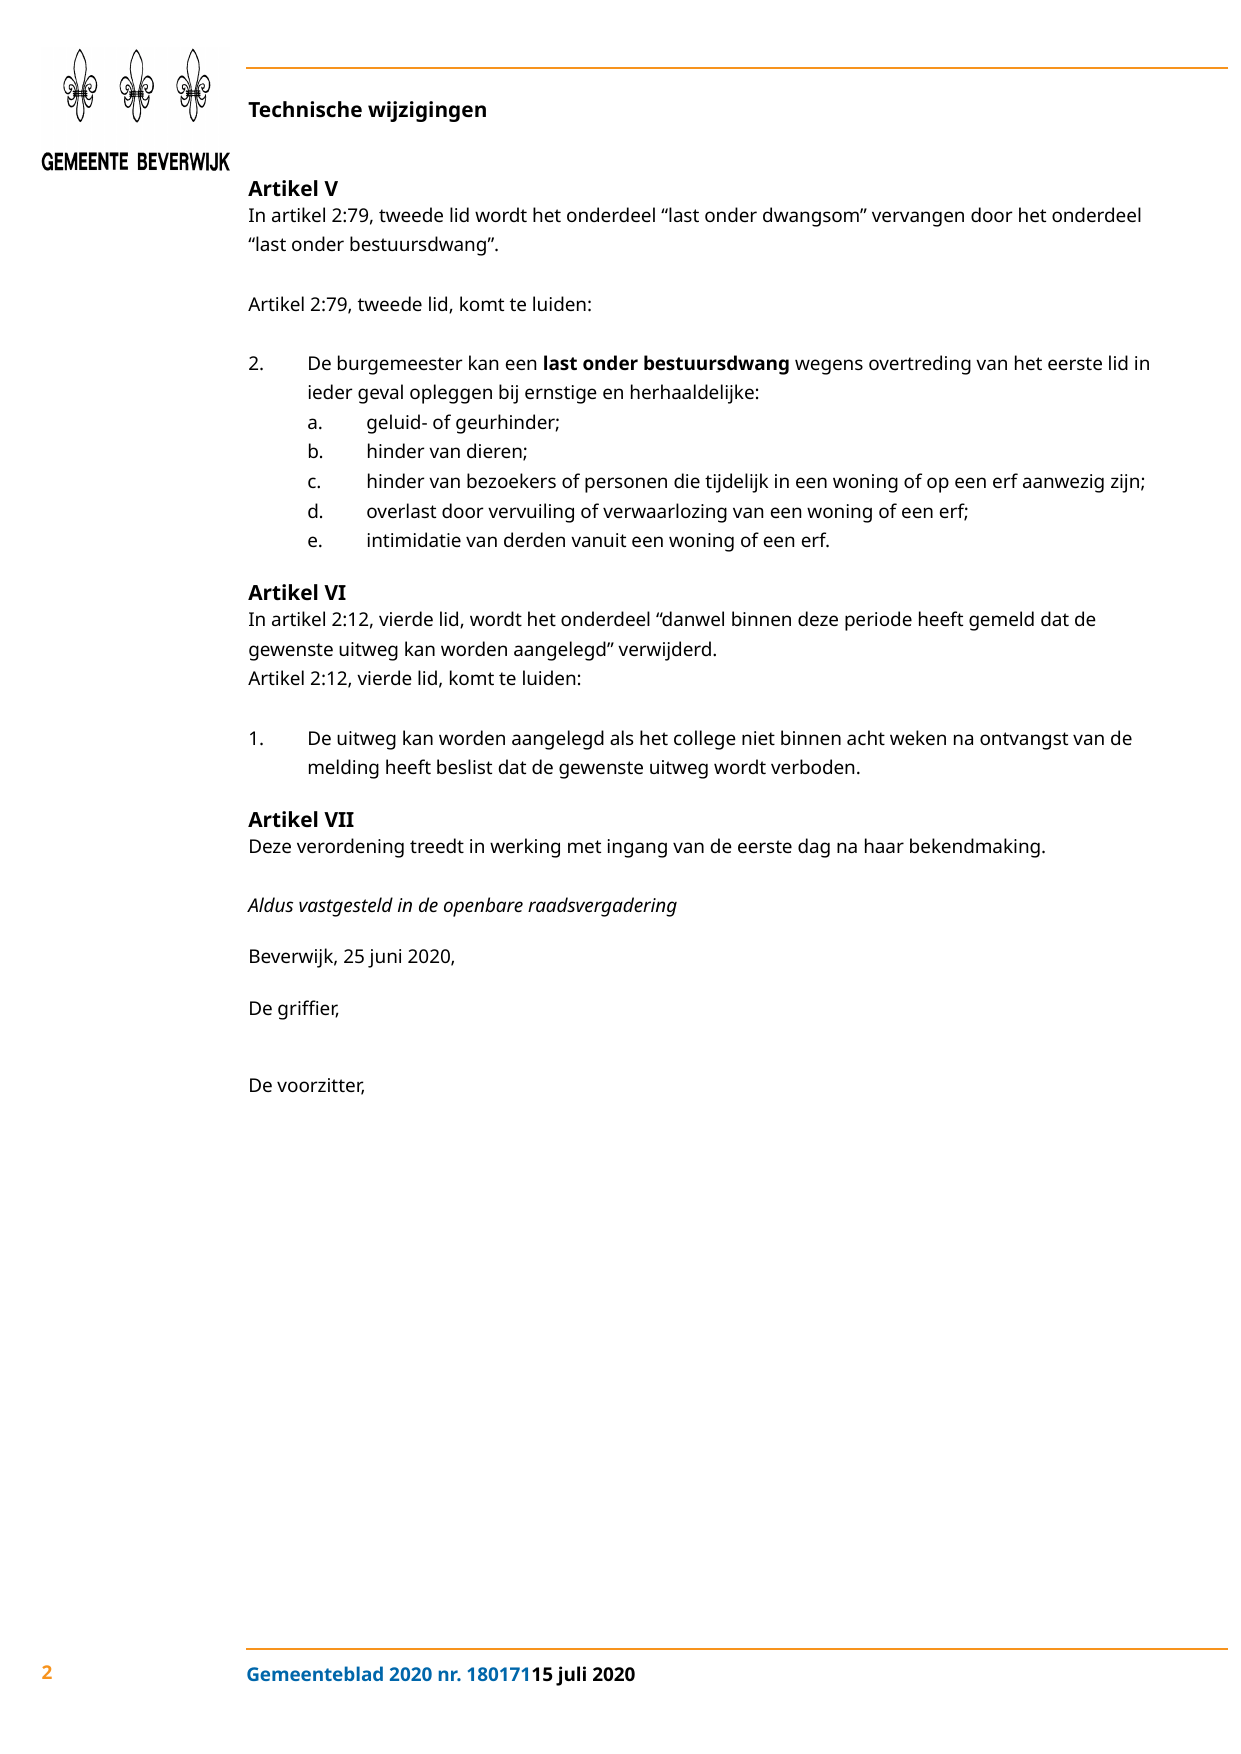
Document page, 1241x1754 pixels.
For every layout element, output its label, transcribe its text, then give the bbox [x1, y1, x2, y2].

text Artikel VII [248, 805, 1152, 833]
picture [41, 47, 231, 172]
text De griffier, [248, 995, 1152, 1021]
list hinder van bezoekers of personen die tijdelijk in een woning of op een erf aanwezig zijn; [307, 468, 1152, 494]
list De uitweg kan worden aangelegd als het college niet binnen acht weken na ontvangst van de melding heeft beslist dat de gewenste uitweg wordt verboden. [248, 725, 1152, 780]
list overlast door vervuiling of verwaarlozing van een woning of een erf; [307, 498, 1152, 524]
text Artikel VI [248, 578, 1152, 606]
text Beverwijk, 25 juni 2020, [248, 944, 1152, 969]
list De burgemeester kan een last onder bestuursdwang wegens overtreding van het eerste lid in ieder geval opleggen bij ernstige en herhaaldelijke: [248, 350, 1152, 405]
text Artikel V [248, 174, 1152, 202]
text Aldus vastgesteld in de openbare raadsvergadering [248, 892, 1152, 918]
text In artikel 2:12, vierde lid, wordt het onderdeel “danwel binnen deze periode heeft gemeld dat de gewenste uitweg kan worden aangelegd” verwijderd. [248, 606, 1152, 662]
text Artikel 2:79, tweede lid, komt te luiden: [248, 291, 1152, 317]
text Technische wijzigingen [248, 95, 1152, 123]
text Artikel 2:12, vierde lid, komt te luiden: [248, 666, 1152, 691]
text Deze verordening treedt in werking met ingang van de eerste dag na haar bekendmaking. [248, 833, 1152, 859]
list hinder van dieren; [307, 439, 1152, 464]
list geluid- of geurhinder; [307, 409, 1152, 435]
list intimidatie van derden vanuit een woning of een erf. [307, 527, 1152, 553]
text In artikel 2:79, tweede lid wordt het onderdeel “last onder dwangsom” vervangen door het onderdeel “last onder bestuursdwang”. [248, 202, 1152, 257]
text De voorzitter, [248, 1072, 1152, 1098]
